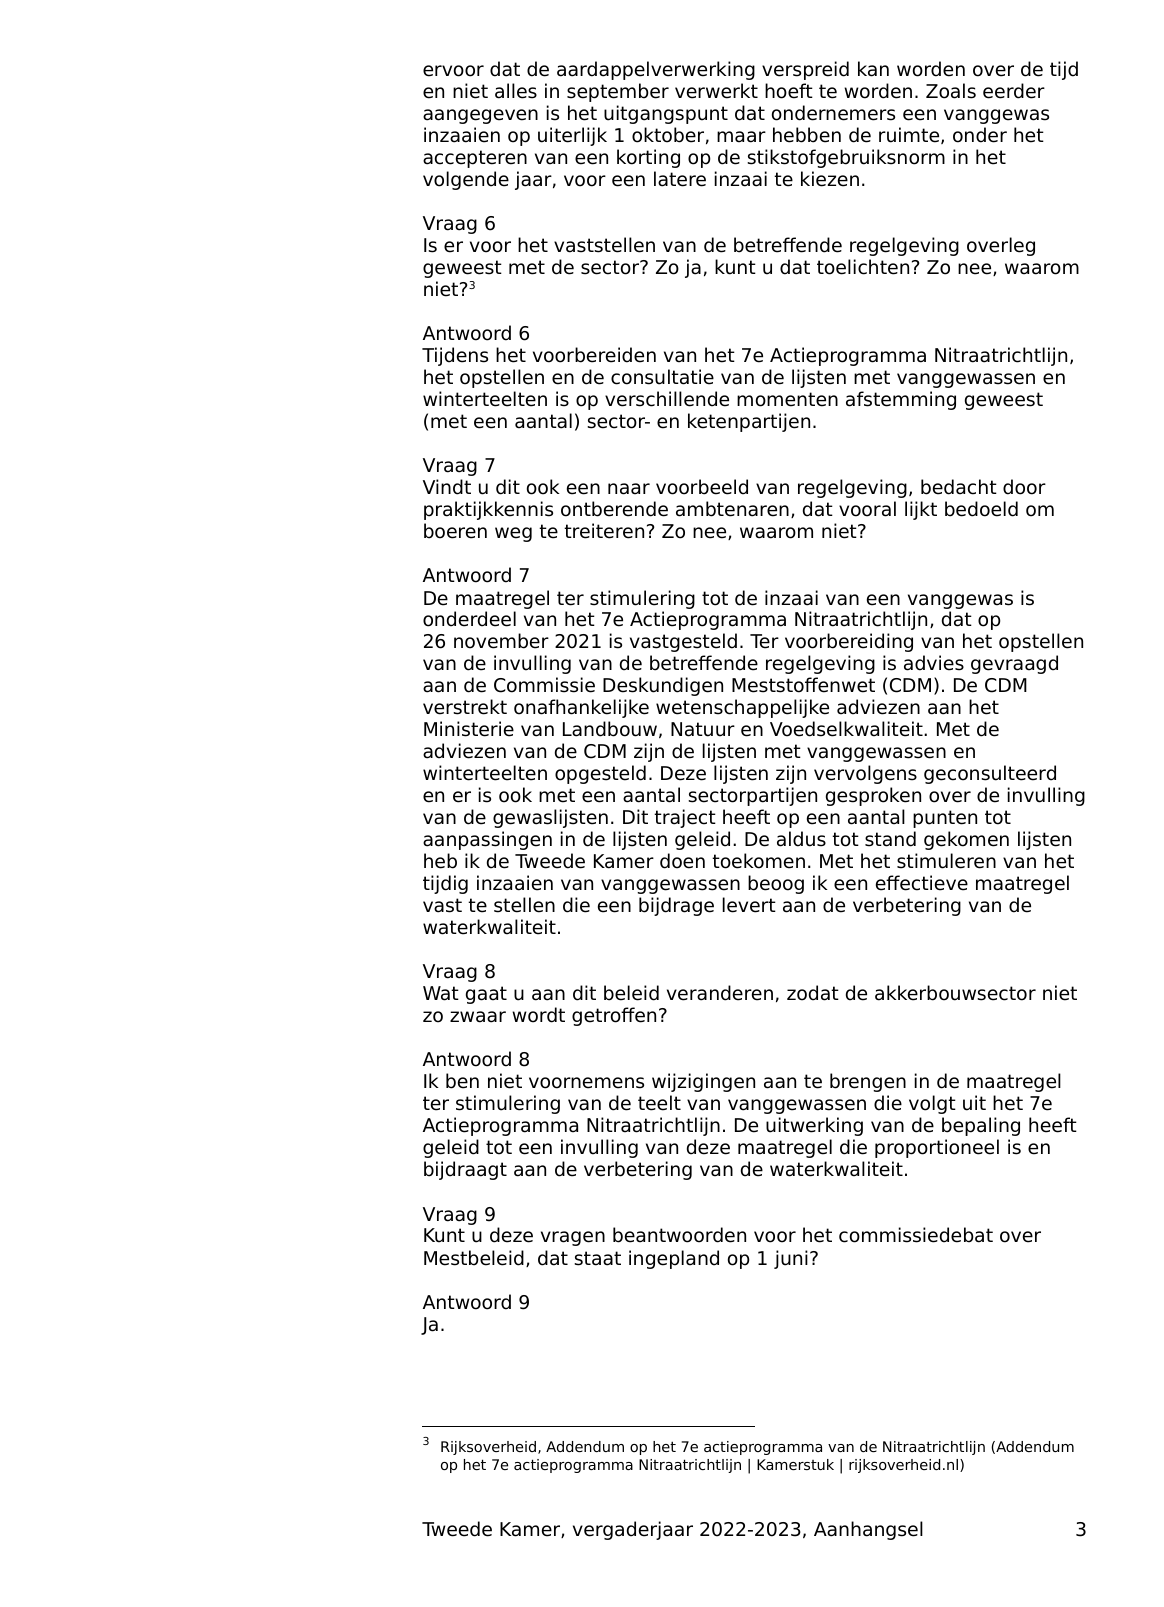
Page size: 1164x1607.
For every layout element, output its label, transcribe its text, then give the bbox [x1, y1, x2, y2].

text Vindt u dit ook een naar voorbeeld van regelgeving, bedacht door praktijkkennis ontberende ambtenaren, dat vooral lijkt bedoeld om boeren weg te treiteren? Zo nee, waarom niet? [422, 477, 1087, 543]
text Antwoord 9 [422, 1292, 1087, 1313]
text Kunt u deze vragen beantwoorden voor het commissiedebat over Mestbeleid, dat staat ingepland op 1 juni? [422, 1225, 1087, 1269]
text Antwoord 8 [422, 1049, 1087, 1071]
text Is er voor het vaststellen van de betreffende regelgeving overleg geweest met de sector? Zo ja, kunt u dat toelichten? Zo nee, waarom niet? [422, 235, 1087, 301]
text Wat gaat u aan dit beleid veranderen, zodat de akkerbouwsector niet zo zwaar wordt getroffen? [422, 983, 1087, 1027]
text Tijdens het voorbereiden van het 7e Actieprogramma Nitraatrichtlijn, het opstellen en de consultatie van de lijsten met vanggewassen en winterteelten is op verschillende momenten afstemming geweest (met een aantal) sector- en ketenpartijen. [422, 345, 1087, 433]
text Vraag 9 [422, 1203, 1087, 1225]
text Vraag 8 [422, 961, 1087, 983]
text ervoor dat de aardappelverwerking verspreid kan worden over de tijd en niet alles in september verwerkt hoeft te worden. Zoals eerder aangegeven is het uitgangspunt dat ondernemers een vanggewas inzaaien op uiterlijk 1 oktober, maar hebben de ruimte, onder het accepteren van een korting op de stikstofgebruiksnorm in het volgende jaar, voor een latere inzaai te kiezen. [422, 59, 1087, 191]
text De maatregel ter stimulering tot de inzaai van een vanggewas is onderdeel van het 7e Actieprogramma Nitraatrichtlijn, dat op 26 november 2021 is vastgesteld. Ter voorbereiding van het opstellen van de invulling van de betreffende regelgeving is advies gevraagd aan de Commissie Deskundigen Meststoffenwet (CDM). De CDM verstrekt onafhankelijke wetenschappelijke adviezen aan het Ministerie van Landbouw, Natuur en Voedselkwaliteit. Met de adviezen van de CDM zijn de lijsten met vanggewassen en winterteelten opgesteld. Deze lijsten zijn vervolgens geconsulteerd en er is ook met een aantal sectorpartijen gesproken over de invulling van de gewaslijsten. Dit traject heeft op een aantal punten tot aanpassingen in de lijsten geleid. De aldus tot stand gekomen lijsten heb ik de Tweede Kamer doen toekomen. Met het stimuleren van het tijdig inzaaien van vanggewassen beoog ik een effectieve maatregel vast te stellen die een bijdrage levert aan de verbetering van de waterkwaliteit. [422, 587, 1087, 939]
text Antwoord 6 [422, 323, 1087, 345]
text Vraag 7 [422, 455, 1087, 477]
text Vraag 6 [422, 213, 1087, 235]
text Ja. [422, 1313, 1087, 1336]
text Rijksoverheid, Addendum op het 7e actieprogramma van de Nitraatrichtlijn (Addendum op het 7e actieprogramma Nitraatrichtlijn | Kamerstuk | rijksoverheid.nl) [422, 1435, 1087, 1474]
text Ik ben niet voornemens wijzigingen aan te brengen in de maatregel ter stimulering van de teelt van vanggewassen die volgt uit het 7e Actieprogramma Nitraatrichtlijn. De uitwerking van de bepaling heeft geleid tot een invulling van deze maatregel die proportioneel is en bijdraagt aan de verbetering van de waterkwaliteit. [422, 1071, 1087, 1181]
text Antwoord 7 [422, 565, 1087, 587]
